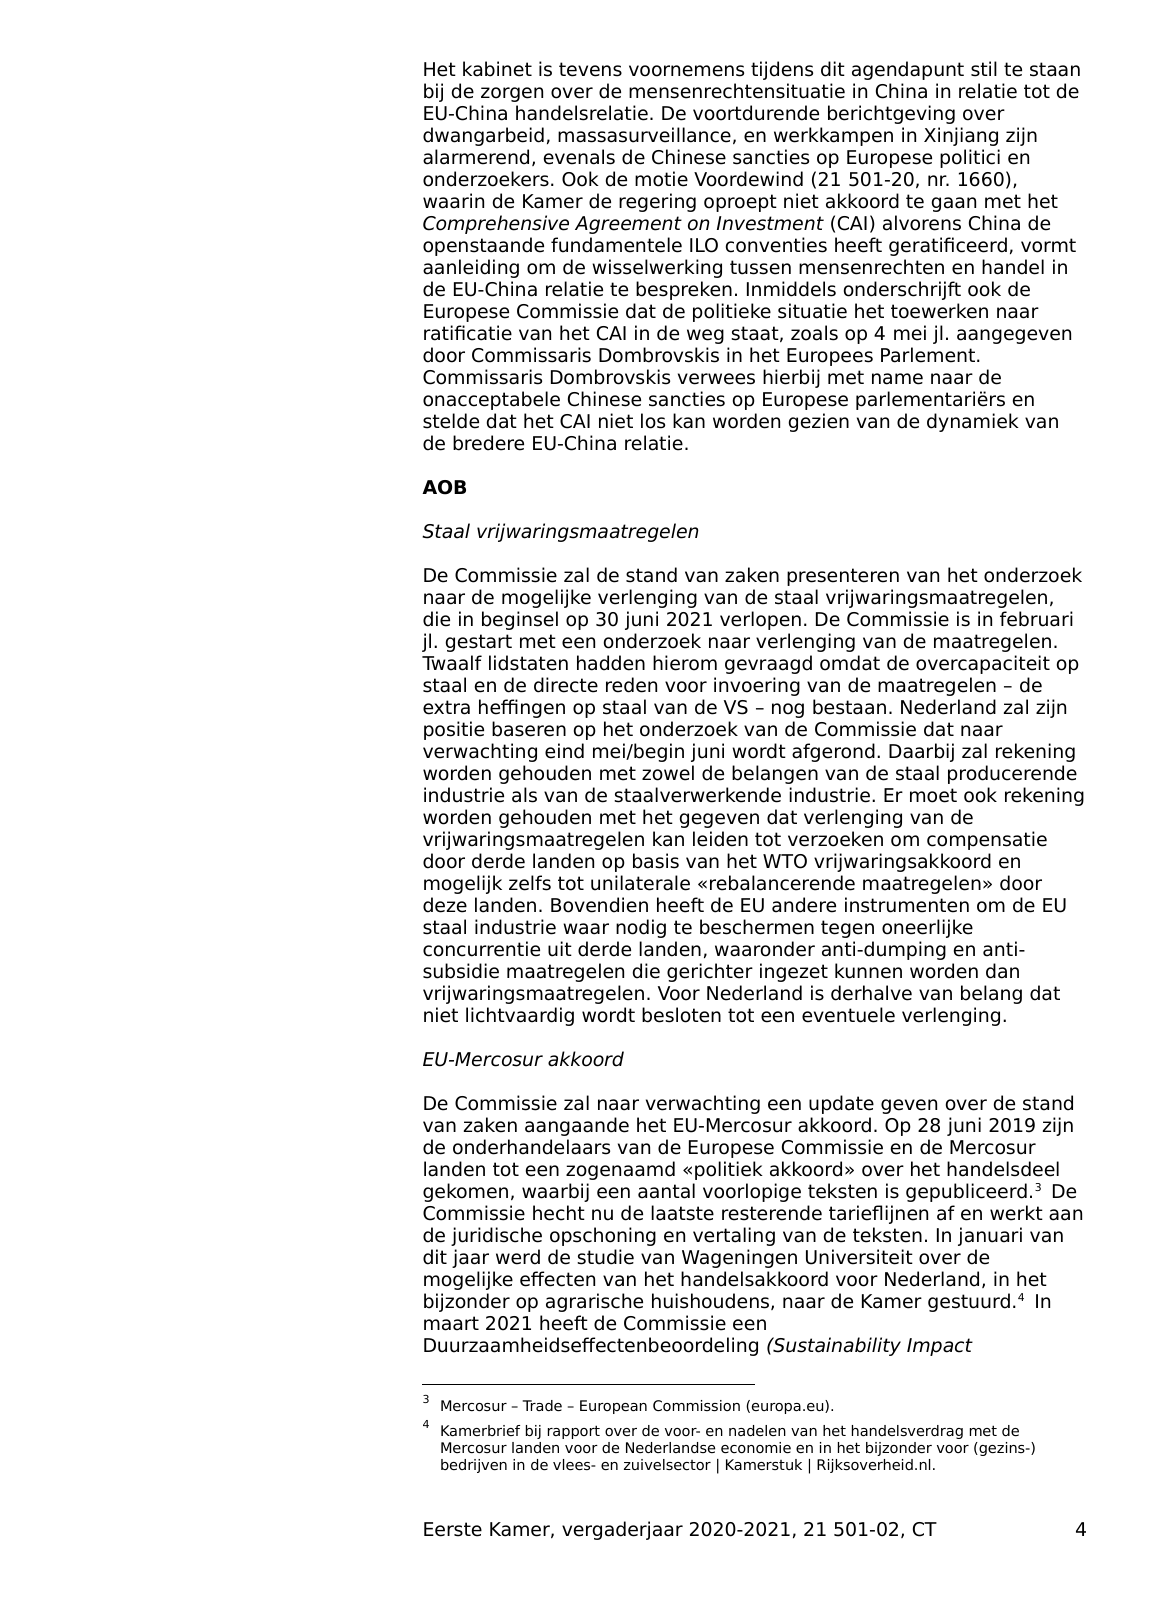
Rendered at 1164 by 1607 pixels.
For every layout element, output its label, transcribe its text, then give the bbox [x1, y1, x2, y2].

text Mercosur – Trade – European Commission (europa.eu). [422, 1393, 1087, 1416]
subtitle EU-Mercosur akkoord [422, 1049, 1087, 1071]
subtitle AOB [422, 477, 1087, 499]
text De Commissie zal naar verwachting een update geven over de stand van zaken aangaande het EU-Mercosur akkoord. Op 28 juni 2019 zijn de onderhandelaars van de Europese Commissie en de Mercosur landen tot een zogenaamd «politiek akkoord» over het handelsdeel gekomen, waarbij een aantal voorlopige teksten is gepubliceerd. De Commissie hecht nu de laatste resterende tarieflijnen af en werkt aan de juridische opschoning en vertaling van de teksten. In januari van dit jaar werd de studie van Wageningen Universiteit over de mogelijke effecten van het handelsakkoord voor Nederland, in het bijzonder op agrarische huishoudens, naar de Kamer gestuurd. In maart 2021 heeft de Commissie een Duurzaamheidseffectenbeoordeling (Sustainability Impact [422, 1093, 1087, 1357]
subtitle Staal vrijwaringsmaatregelen [422, 521, 1087, 543]
text Kamerbrief bij rapport over de voor- en nadelen van het handelsverdrag met de Mercosur landen voor de Nederlandse economie en in het bijzonder voor (gezins-) bedrijven in de vlees- en zuivelsector | Kamerstuk | Rijksoverheid.nl. [422, 1418, 1087, 1474]
text De Commissie zal de stand van zaken presenteren van het onderzoek naar de mogelijke verlenging van de staal vrijwaringsmaatregelen, die in beginsel op 30 juni 2021 verlopen. De Commissie is in februari jl. gestart met een onderzoek naar verlenging van de maatregelen. Twaalf lidstaten hadden hierom gevraagd omdat de overcapaciteit op staal en de directe reden voor invoering van de maatregelen – de extra heffingen op staal van de VS – nog bestaan. Nederland zal zijn positie baseren op het onderzoek van de Commissie dat naar verwachting eind mei/begin juni wordt afgerond. Daarbij zal rekening worden gehouden met zowel de belangen van de staal producerende industrie als van de staalverwerkende industrie. Er moet ook rekening worden gehouden met het gegeven dat verlenging van de vrijwaringsmaatregelen kan leiden tot verzoeken om compensatie door derde landen op basis van het WTO vrijwaringsakkoord en mogelijk zelfs tot unilaterale «rebalancerende maatregelen» door deze landen. Bovendien heeft de EU andere instrumenten om de EU staal industrie waar nodig te beschermen tegen oneerlijke concurrentie uit derde landen, waaronder anti-dumping en anti-subsidie maatregelen die gerichter ingezet kunnen worden dan vrijwaringsmaatregelen. Voor Nederland is derhalve van belang dat niet lichtvaardig wordt besloten tot een eventuele verlenging. [422, 565, 1087, 1027]
text Het kabinet is tevens voornemens tijdens dit agendapunt stil te staan bij de zorgen over de mensenrechtensituatie in China in relatie tot de EU-China handelsrelatie. De voortdurende berichtgeving over dwangarbeid, massasurveillance, en werkkampen in Xinjiang zijn alarmerend, evenals de Chinese sancties op Europese politici en onderzoekers. Ook de motie Voordewind (21 501-20, nr. 1660), waarin de Kamer de regering oproept niet akkoord te gaan met het Comprehensive Agreement on Investment (CAI) alvorens China de openstaande fundamentele ILO conventies heeft geratificeerd, vormt aanleiding om de wisselwerking tussen mensenrechten en handel in de EU-China relatie te bespreken. Inmiddels onderschrijft ook de Europese Commissie dat de politieke situatie het toewerken naar ratificatie van het CAI in de weg staat, zoals op 4 mei jl. aangegeven door Commissaris Dombrovskis in het Europees Parlement. Commissaris Dombrovskis verwees hierbij met name naar de onacceptabele Chinese sancties op Europese parlementariërs en stelde dat het CAI niet los kan worden gezien van de dynamiek van de bredere EU-China relatie. [422, 59, 1087, 455]
